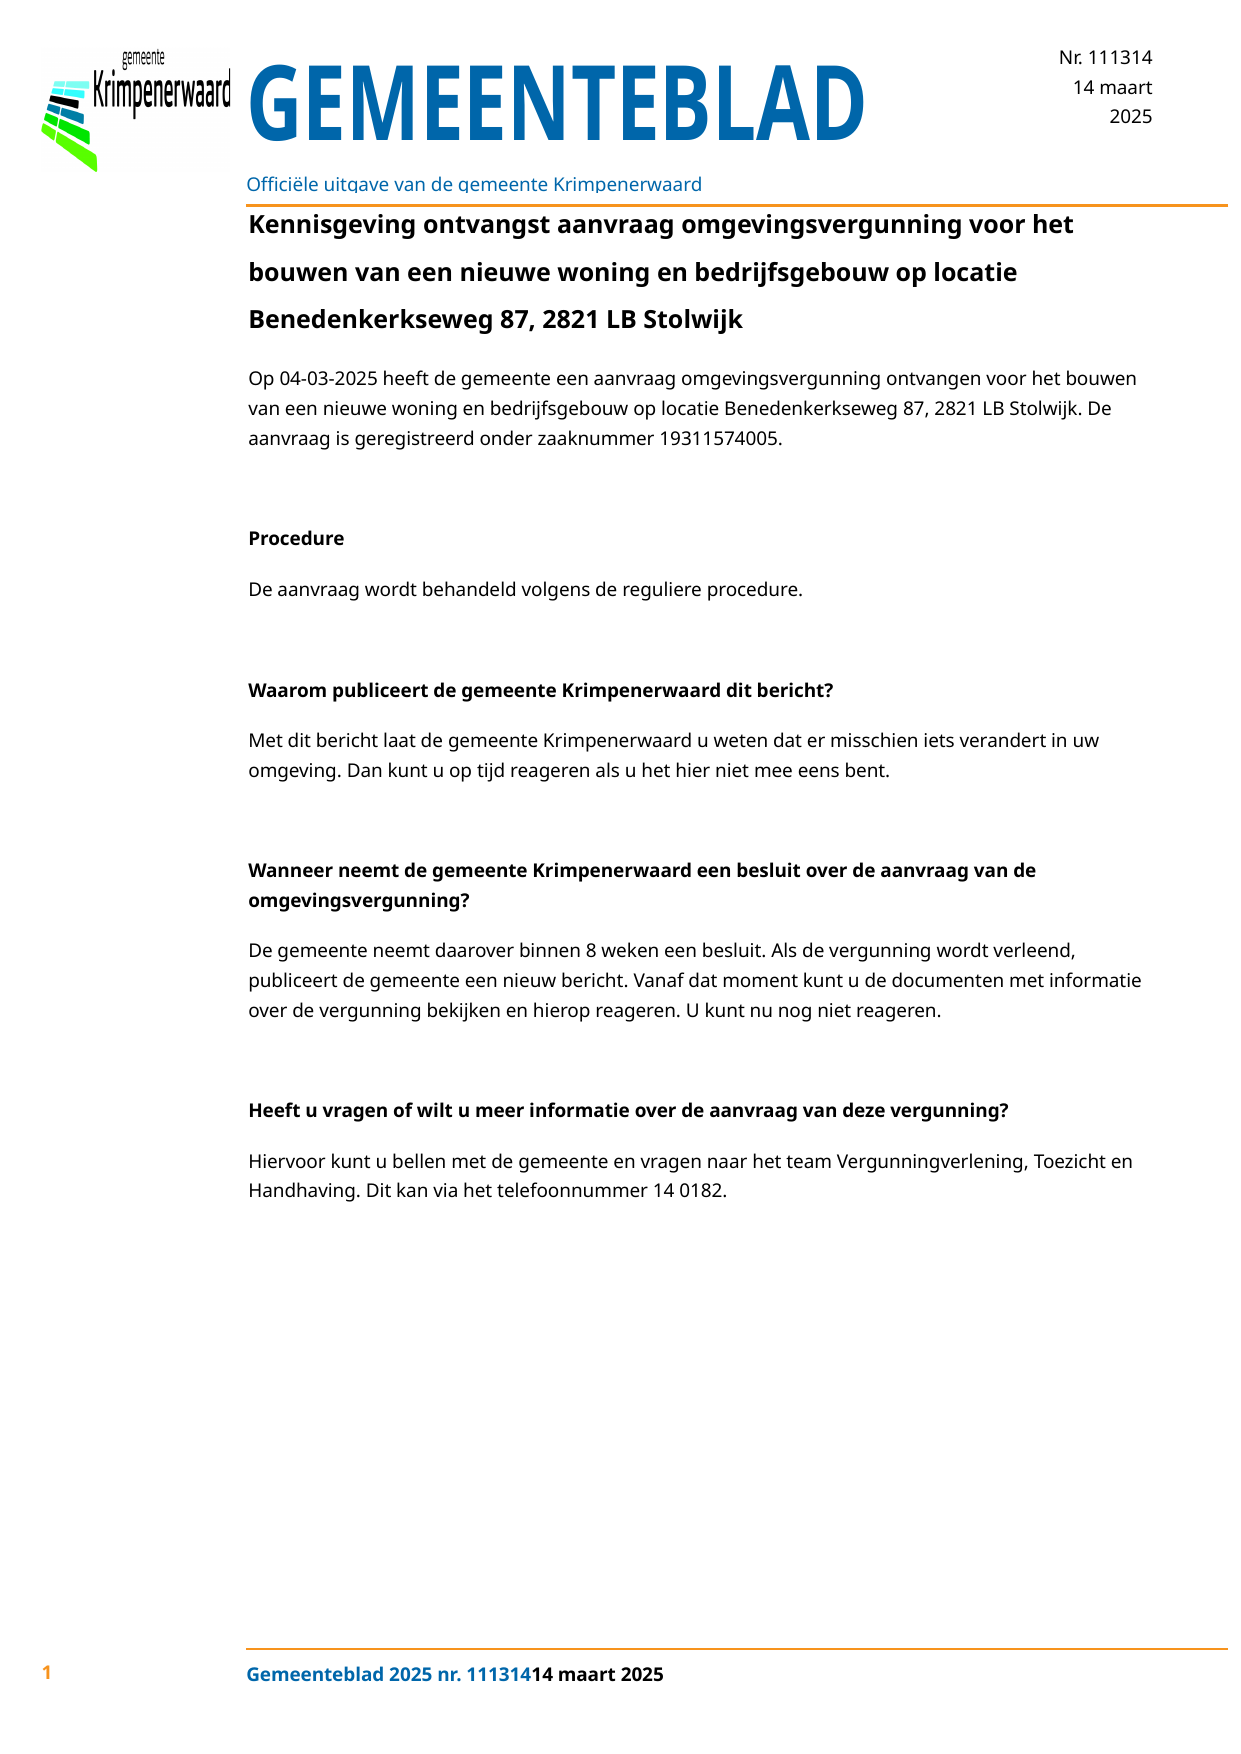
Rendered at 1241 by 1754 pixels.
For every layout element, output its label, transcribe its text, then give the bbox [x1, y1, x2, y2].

text Wanneer neemt de gemeente Krimpenerwaard een besluit over de aanvraag van de omgevingsvergunning? [248, 858, 1152, 913]
text Met dit bericht laat de gemeente Krimpenerwaard u weten dat er misschien iets verandert in uw omgeving. Dan kunt u op tijd reageren als u het hier niet mee eens bent. [248, 727, 1152, 782]
text Procedure [248, 526, 1152, 551]
text Heeft u vragen of wilt u meer informatie over de aanvraag van deze vergunning? [248, 1098, 1152, 1123]
text De aanvraag wordt behandeld volgens de reguliere procedure. [248, 576, 1152, 602]
picture [41, 47, 231, 172]
text De gemeente neemt daarover binnen 8 weken een besluit. Als de vergunning wordt verleend, publiceert de gemeente een nieuw bericht. Vanaf dat moment kunt u de documenten met informatie over de vergunning bekijken en hierop reageren. U kunt nu nog niet reageren. [248, 938, 1152, 1022]
text Hiervoor kunt u bellen met de gemeente en vragen naar het team Vergunningverlening, Toezicht en Handhaving. Dit kan via het telefoonnummer 14 0182. [248, 1148, 1152, 1203]
text Waarom publiceert de gemeente Krimpenerwaard dit bericht? [248, 677, 1152, 702]
text Op 04-03-2025 heeft de gemeente een aanvraag omgevingsvergunning ontvangen voor het bouwen van een nieuwe woning en bedrijfsgebouw op locatie Benedenkerkseweg 87, 2821 LB Stolwijk. De aanvraag is geregistreerd onder zaaknummer 19311574005. [248, 366, 1152, 450]
text Kennisgeving ontvangst aanvraag omgevingsvergunning voor het bouwen van een nieuwe woning en bedrijfsgebouw op locatie Benedenkerkseweg 87, 2821 LB Stolwijk [248, 207, 1152, 336]
